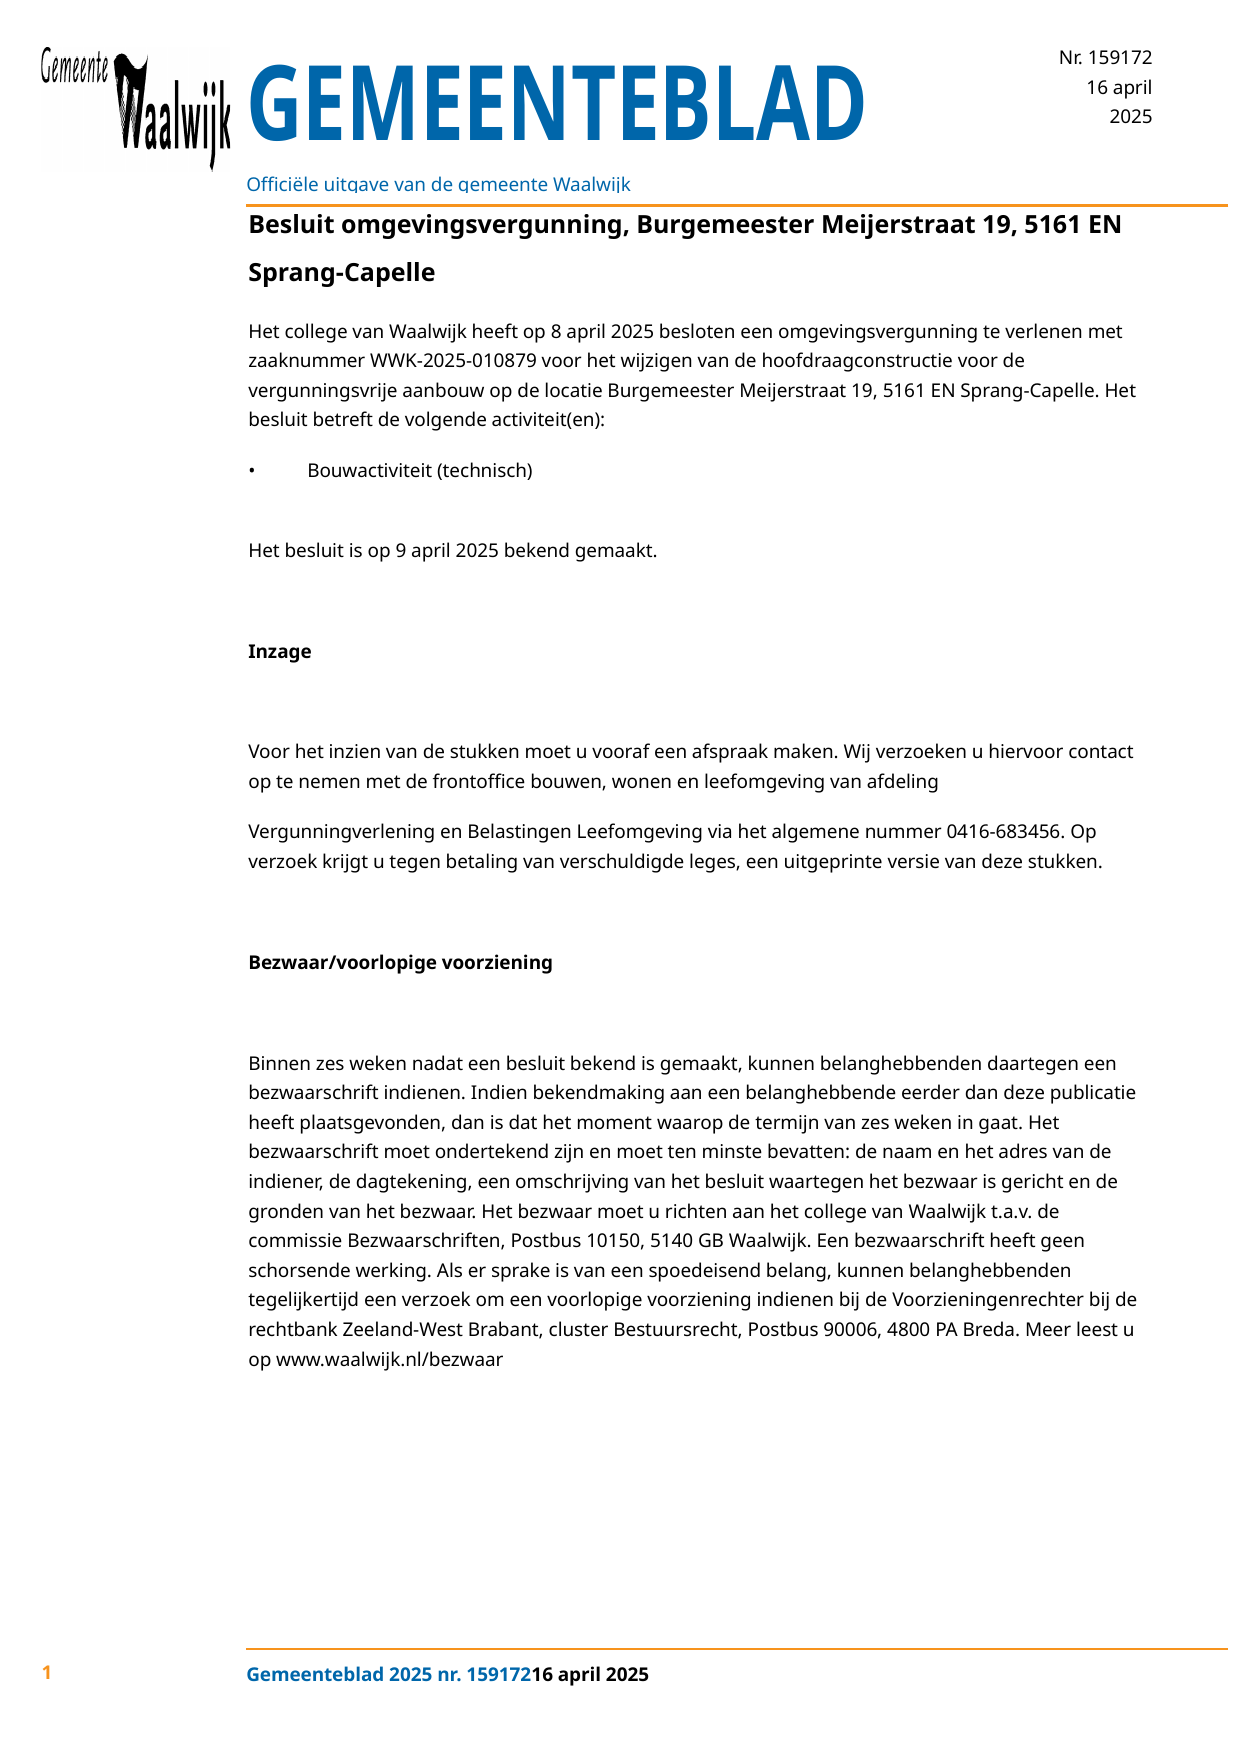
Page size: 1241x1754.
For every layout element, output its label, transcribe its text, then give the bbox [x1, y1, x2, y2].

text Besluit omgevingsvergunning, Burgemeester Meijerstraat 19, 5161 EN Sprang-Capelle [248, 207, 1152, 288]
text Voor het inzien van de stukken moet u vooraf een afspraak maken. Wij verzoeken u hiervoor contact op te nemen met de frontoffice bouwen, wonen en leefomgeving van afdeling [248, 739, 1152, 794]
text Vergunningverlening en Belastingen Leefomgeving via het algemene nummer 0416-683456. Op verzoek krijgt u tegen betaling van verschuldigde leges, een uitgeprinte versie van deze stukken. [248, 819, 1152, 874]
text Binnen zes weken nadat een besluit bekend is gemaakt, kunnen belanghebbenden daartegen een bezwaarschrift indienen. Indien bekendmaking aan een belanghebbende eerder dan deze publicatie heeft plaatsgevonden, dan is dat het moment waarop de termijn van zes weken in gaat. Het bezwaarschrift moet ondertekend zijn en moet ten minste bevatten: de naam en het adres van de indiener, de dagtekening, een omschrijving van het besluit waartegen het bezwaar is gericht en de gronden van het bezwaar. Het bezwaar moet u richten aan het college van Waalwijk t.a.v. de commissie Bezwaarschriften, Postbus 10150, 5140 GB Waalwijk. Een bezwaarschrift heeft geen schorsende werking. Als er sprake is van een spoedeisend belang, kunnen belanghebbenden tegelijkertijd een verzoek om een voorlopige voorziening indienen bij de Voorzieningenrechter bij de rechtbank Zeeland-West Brabant, cluster Bestuursrecht, Postbus 90006, 4800 PA Breda. Meer leest u op www.waalwijk.nl/bezwaar [248, 1050, 1152, 1372]
text Het college van Waalwijk heeft op 8 april 2025 besloten een omgevingsvergunning te verlenen met zaaknummer WWK-2025-010879 voor het wijzigen van de hoofdraagconstructie voor de vergunningsvrije aanbouw op de locatie Burgemeester Meijerstraat 19, 5161 EN Sprang-Capelle. Het besluit betreft de volgende activiteit(en): [248, 318, 1152, 432]
text Inzage [248, 638, 1152, 664]
list Bouwactiviteit (technisch) [248, 457, 1152, 483]
picture [41, 47, 231, 172]
text Bezwaar/voorlopige voorziening [248, 949, 1152, 975]
text Het besluit is op 9 april 2025 bekend gemaakt. [248, 537, 1152, 563]
